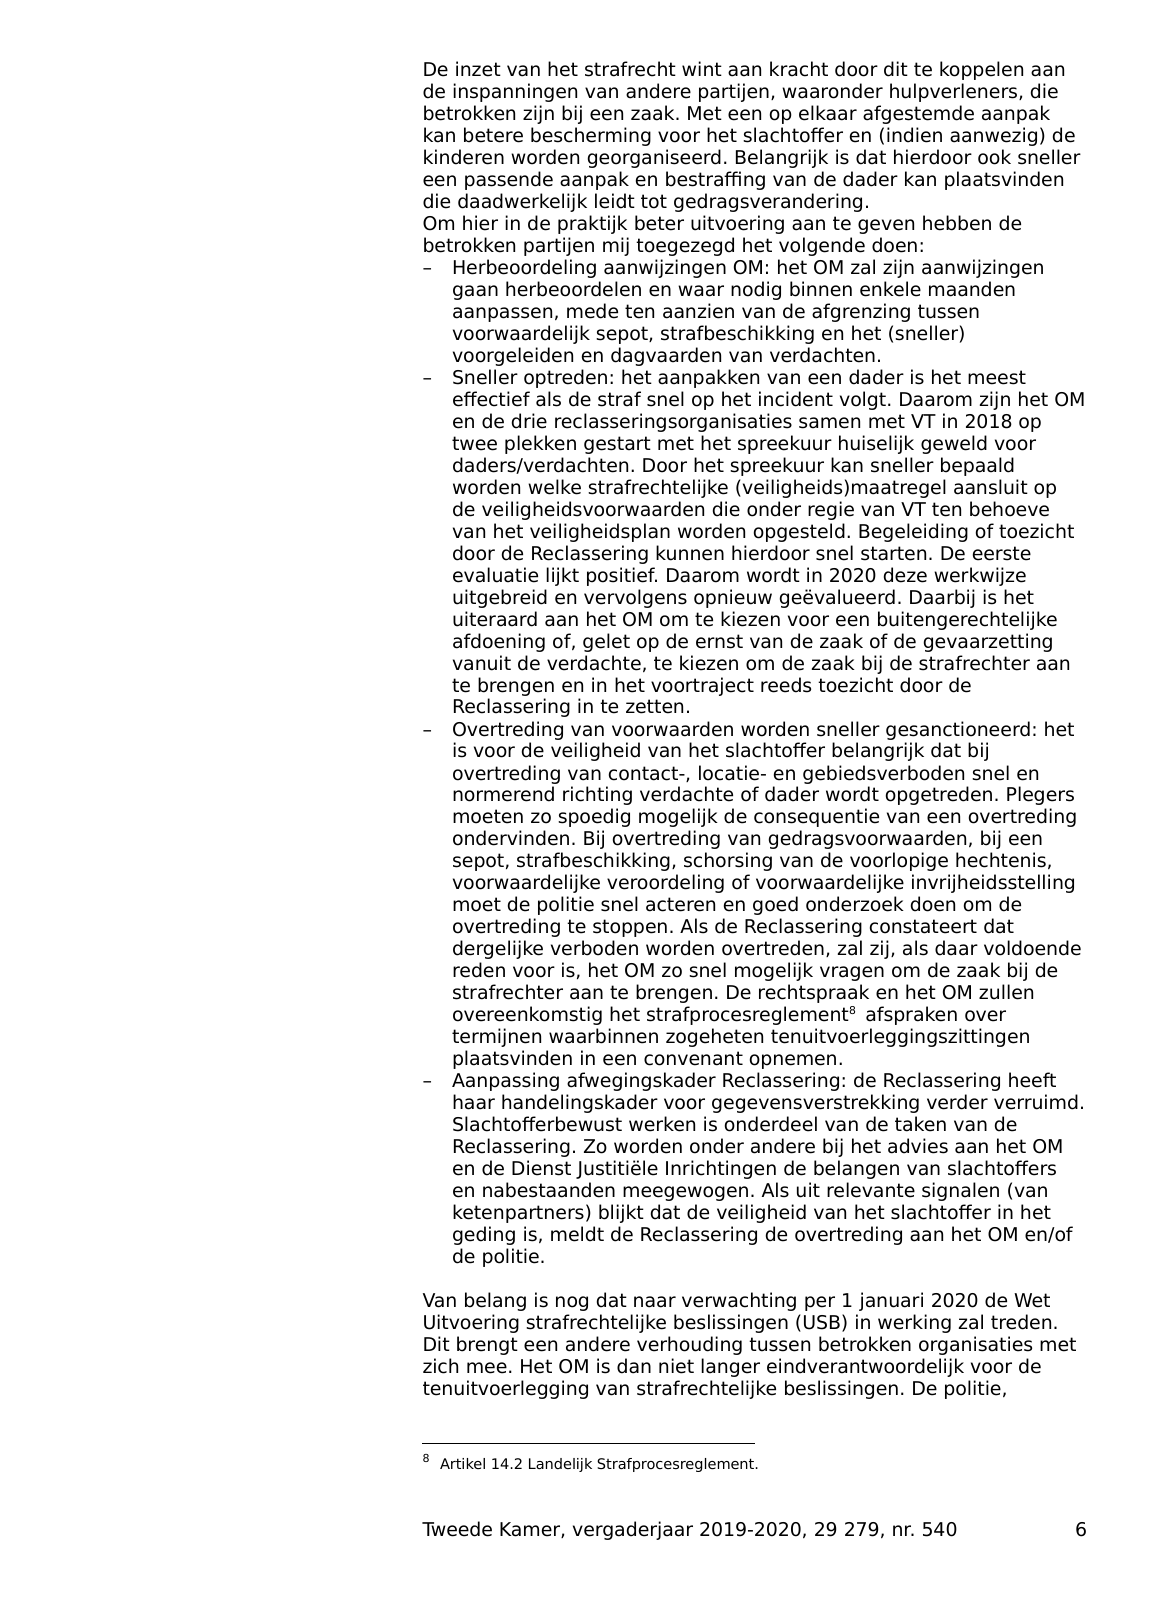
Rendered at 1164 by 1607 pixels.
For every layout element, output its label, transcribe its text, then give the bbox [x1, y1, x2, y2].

text – Herbeoordeling aanwijzingen OM: het OM zal zijn aanwijzingen gaan herbeoordelen en waar nodig binnen enkele maanden aanpassen, mede ten aanzien van de afgrenzing tussen voorwaardelijk sepot, strafbeschikking en het (sneller) voorgeleiden en dagvaarden van verdachten. [422, 257, 1087, 367]
text Van belang is nog dat naar verwachting per 1 januari 2020 de Wet Uitvoering strafrechtelijke beslissingen (USB) in werking zal treden. Dit brengt een andere verhouding tussen betrokken organisaties met zich mee. Het OM is dan niet langer eindverantwoordelijk voor de tenuitvoerlegging van strafrechtelijke beslissingen. De politie, [422, 1290, 1087, 1400]
text – Aanpassing afwegingskader Reclassering: de Reclassering heeft haar handelingskader voor gegevensverstrekking verder verruimd. Slachtofferbewust werken is onderdeel van de taken van de Reclassering. Zo worden onder andere bij het advies aan het OM en de Dienst Justitiële Inrichtingen de belangen van slachtoffers en nabestaanden meegewogen. Als uit relevante signalen (van ketenpartners) blijkt dat de veiligheid van het slachtoffer in het geding is, meldt de Reclassering de overtreding aan het OM en/of de politie. [422, 1070, 1087, 1268]
text De inzet van het strafrecht wint aan kracht door dit te koppelen aan de inspanningen van andere partijen, waaronder hulpverleners, die betrokken zijn bij een zaak. Met een op elkaar afgestemde aanpak kan betere bescherming voor het slachtoffer en (indien aanwezig) de kinderen worden georganiseerd. Belangrijk is dat hierdoor ook sneller een passende aanpak en bestraffing van de dader kan plaatsvinden die daadwerkelijk leidt tot gedragsverandering. [422, 59, 1087, 213]
text Artikel 14.2 Landelijk Strafprocesreglement. [422, 1452, 1087, 1474]
text Om hier in de praktijk beter uitvoering aan te geven hebben de betrokken partijen mij toegezegd het volgende doen: [422, 213, 1087, 257]
text – Sneller optreden: het aanpakken van een dader is het meest effectief als de straf snel op het incident volgt. Daarom zijn het OM en de drie reclasseringsorganisaties samen met VT in 2018 op twee plekken gestart met het spreekuur huiselijk geweld voor daders/verdachten. Door het spreekuur kan sneller bepaald worden welke strafrechtelijke (veiligheids)maatregel aansluit op de veiligheidsvoorwaarden die onder regie van VT ten behoeve van het veiligheidsplan worden opgesteld. Begeleiding of toezicht door de Reclassering kunnen hierdoor snel starten. De eerste evaluatie lijkt positief. Daarom wordt in 2020 deze werkwijze uitgebreid en vervolgens opnieuw geëvalueerd. Daarbij is het uiteraard aan het OM om te kiezen voor een buitengerechtelijke afdoening of, gelet op de ernst van de zaak of de gevaarzetting vanuit de verdachte, te kiezen om de zaak bij de strafrechter aan te brengen en in het voortraject reeds toezicht door de Reclassering in te zetten. [422, 367, 1087, 718]
text – Overtreding van voorwaarden worden sneller gesanctioneerd: het is voor de veiligheid van het slachtoffer belangrijk dat bij overtreding van contact-, locatie- en gebiedsverboden snel en normerend richting verdachte of dader wordt opgetreden. Plegers moeten zo spoedig mogelijk de consequentie van een overtreding ondervinden. Bij overtreding van gedragsvoorwaarden, bij een sepot, strafbeschikking, schorsing van de voorlopige hechtenis, voorwaardelijke veroordeling of voorwaardelijke invrijheidsstelling moet de politie snel acteren en goed onderzoek doen om de overtreding te stoppen. Als de Reclassering constateert dat dergelijke verboden worden overtreden, zal zij, als daar voldoende reden voor is, het OM zo snel mogelijk vragen om de zaak bij de strafrechter aan te brengen. De rechtspraak en het OM zullen overeenkomstig het strafprocesreglement afspraken over termijnen waarbinnen zogeheten tenuitvoerleggingszittingen plaatsvinden in een convenant opnemen. [422, 718, 1087, 1070]
